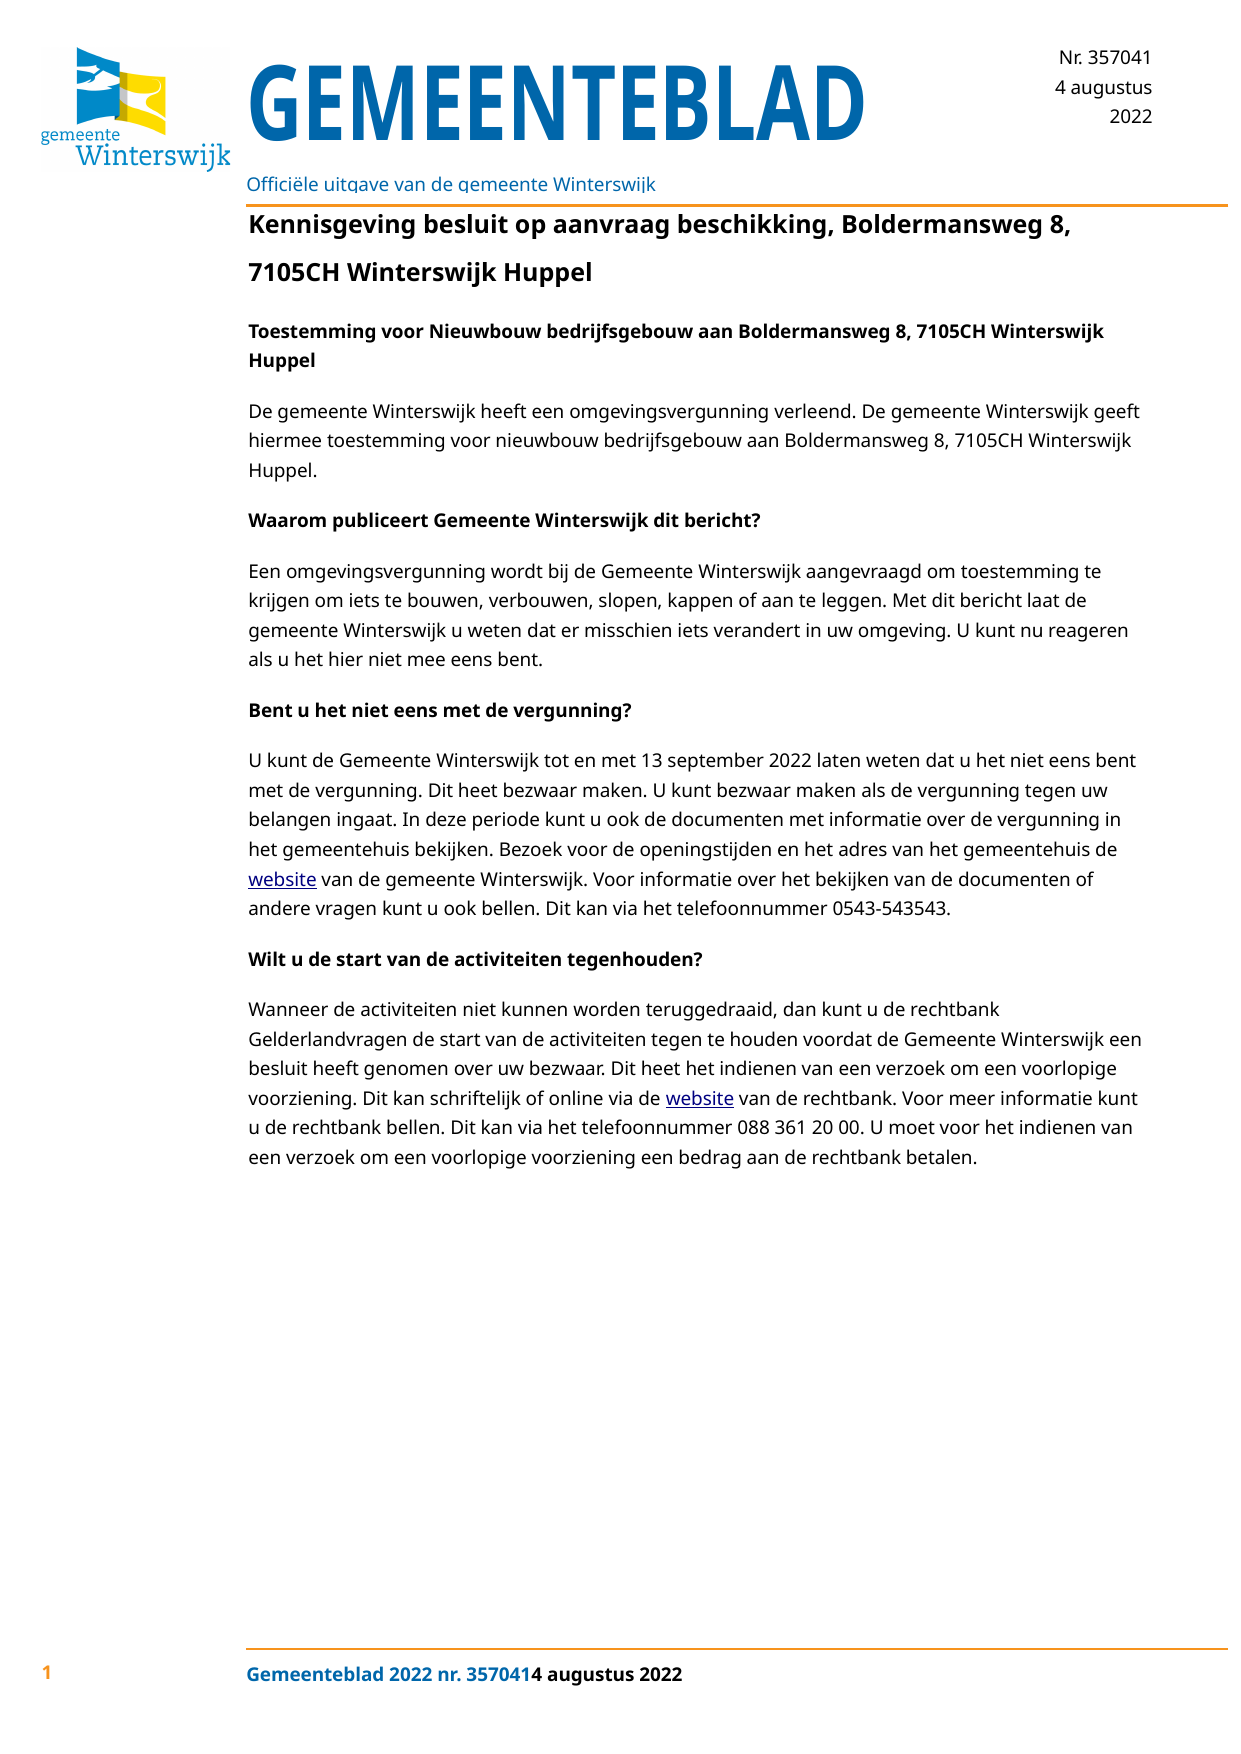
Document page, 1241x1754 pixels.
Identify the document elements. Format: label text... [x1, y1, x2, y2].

text Wanneer de activiteiten niet kunnen worden teruggedraaid, dan kunt u de rechtbank Gelderlandvragen de start van de activiteiten tegen te houden voordat de Gemeente Winterswijk een besluit heeft genomen over uw bezwaar. Dit heet het indienen van een verzoek om een voorlopige voorziening. Dit kan schriftelijk of online via de website van de rechtbank. Voor meer informatie kunt u de rechtbank bellen. Dit kan via het telefoonnummer 088 361 20 00. U moet voor het indienen van een verzoek om een voorlopige voorziening een bedrag aan de rechtbank betalen. [248, 996, 1152, 1170]
text De gemeente Winterswijk heeft een omgevingsvergunning verleend. De gemeente Winterswijk geeft hiermee toestemming voor nieuwbouw bedrijfsgebouw aan Boldermansweg 8, 7105CH Winterswijk Huppel. [248, 398, 1152, 483]
picture [225, 153, 231, 162]
text Wilt u de start van de activiteiten tegenhouden? [248, 946, 1152, 972]
text Toestemming voor Nieuwbouw bedrijfsgebouw aan Boldermansweg 8, 7105CH Winterswijk Huppel [248, 318, 1152, 373]
text U kunt de Gemeente Winterswijk tot en met 13 september 2022 laten weten dat u het niet eens bent met de vergunning. Dit heet bezwaar maken. U kunt bezwaar maken als de vergunning tegen uw belangen ingaat. In deze periode kunt u ook de documenten met informatie over de vergunning in het gemeentehuis bekijken. Bezoek voor de openingstijden en het adres van het gemeentehuis de website van de gemeente Winterswijk. Voor informatie over het bekijken van de documenten of andere vragen kunt u ook bellen. Dit kan via het telefoonnummer 0543-543543. [248, 747, 1152, 921]
picture [41, 47, 231, 172]
text Kennisgeving besluit op aanvraag beschikking, Boldermansweg 8, 7105CH Winterswijk Huppel [248, 207, 1152, 288]
text Bent u het niet eens met de vergunning? [248, 697, 1152, 723]
text Een omgevingsvergunning wordt bij de Gemeente Winterswijk aangevraagd om toestemming te krijgen om iets te bouwen, verbouwen, slopen, kappen of aan te leggen. Met dit bericht laat de gemeente Winterswijk u weten dat er misschien iets verandert in uw omgeving. U kunt nu reageren als u het hier niet mee eens bent. [248, 558, 1152, 672]
text Waarom publiceert Gemeente Winterswijk dit bericht? [248, 507, 1152, 533]
